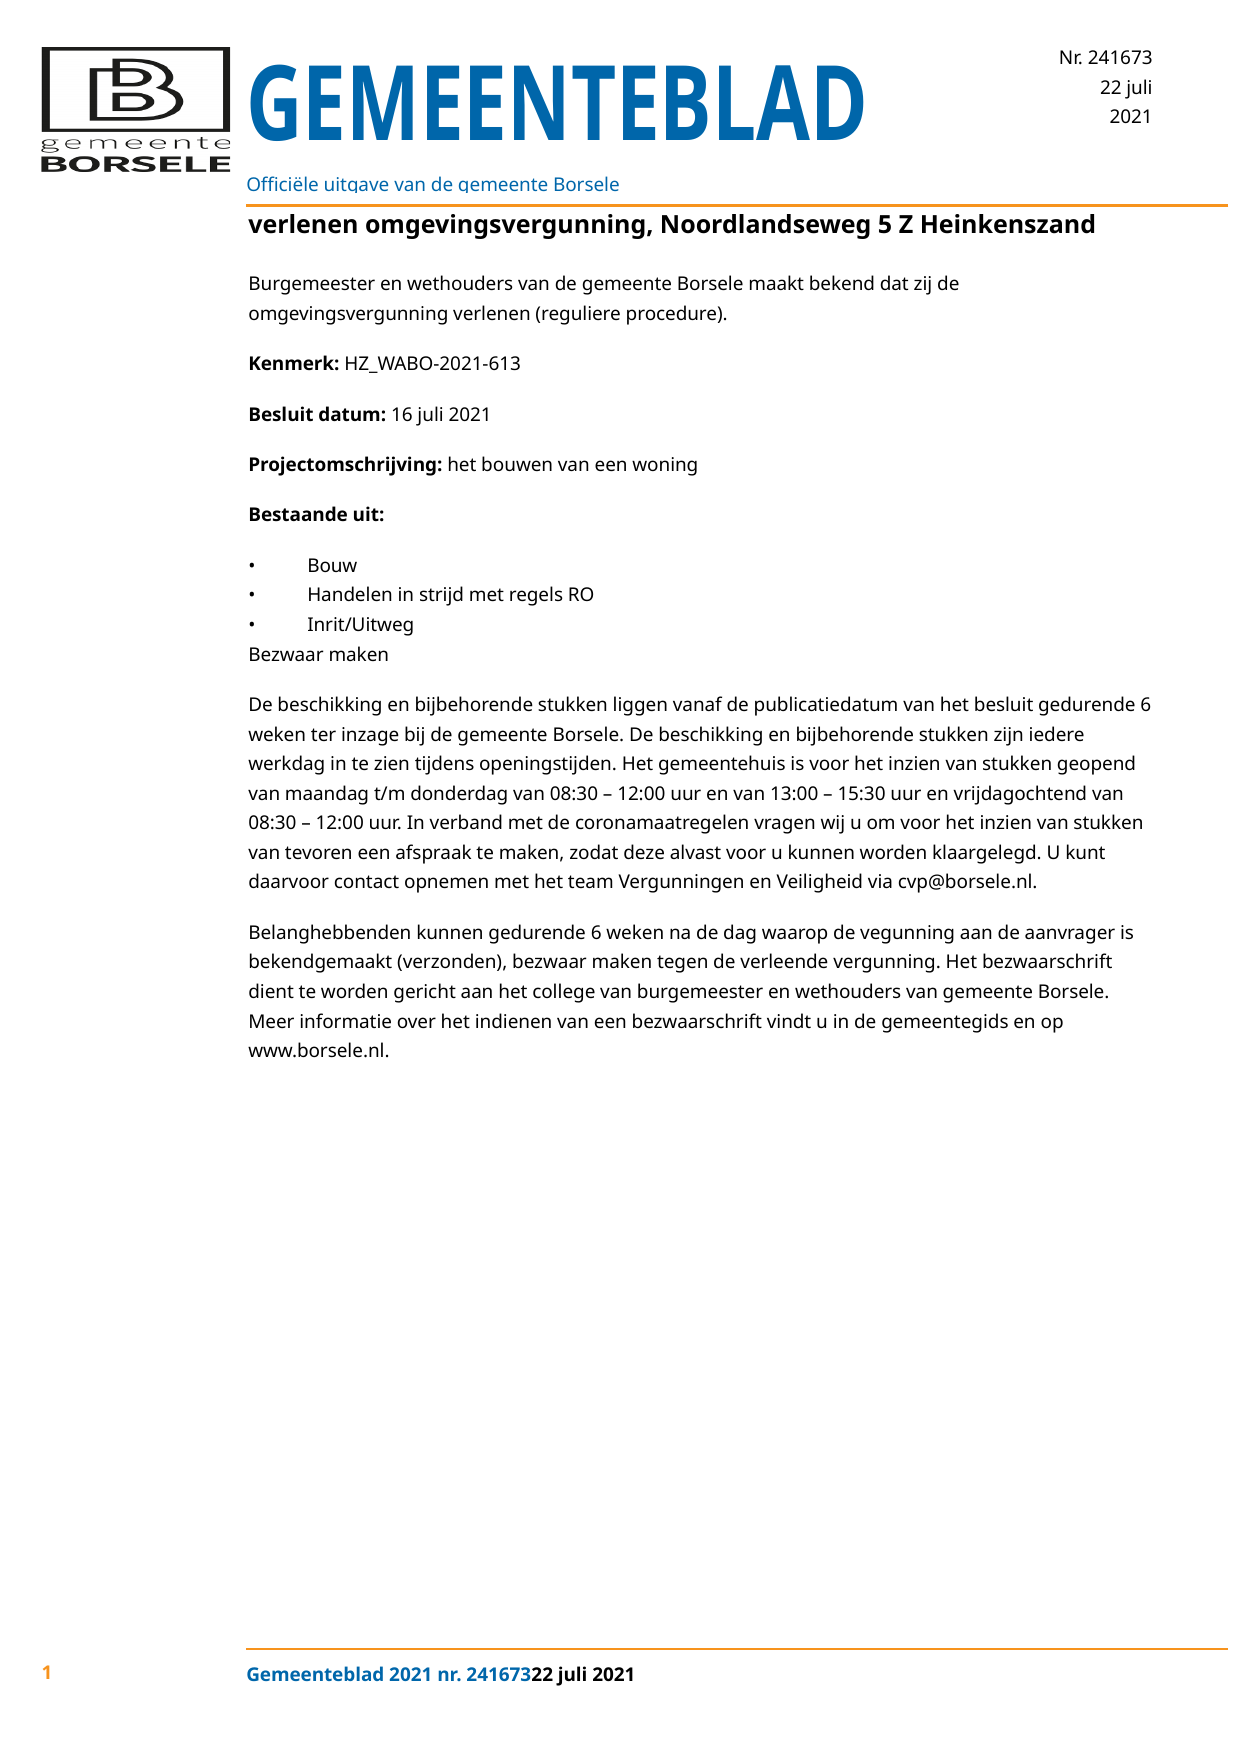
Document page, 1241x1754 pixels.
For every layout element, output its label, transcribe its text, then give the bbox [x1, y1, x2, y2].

text Belanghebbenden kunnen gedurende 6 weken na de dag waarop de vegunning aan de aanvrager is bekendgemaakt (verzonden), bezwaar maken tegen de verleende vergunning. Het bezwaarschrift dient te worden gericht aan het college van burgemeester en wethouders van gemeente Borsele. Meer informatie over het indienen van een bezwaarschrift vindt u in de gemeentegids en op www.borsele.nl. [248, 919, 1152, 1063]
text verlenen omgevingsvergunning, Noordlandseweg 5 Z Heinkenszand [248, 207, 1152, 241]
text Kenmerk: HZ_WABO-2021-613 [248, 350, 1152, 376]
text Burgemeester en wethouders van de gemeente Borsele maakt bekend dat zij de omgevingsvergunning verlenen (reguliere procedure). [248, 270, 1152, 326]
list Bouw [248, 552, 1152, 578]
list Handelen in strijd met regels RO [248, 582, 1152, 607]
text Bestaande uit: [248, 502, 1152, 527]
text De beschikking en bijbehorende stukken liggen vanaf de publicatiedatum van het besluit gedurende 6 weken ter inzage bij de gemeente Borsele. De beschikking en bijbehorende stukken zijn iedere werkdag in te zien tijdens openingstijden. Het gemeentehuis is voor het inzien van stukken geopend van maandag t/m donderdag van 08:30 – 12:00 uur en van 13:00 – 15:30 uur en vrijdagochtend van 08:30 – 12:00 uur. In verband met de coronamaatregelen vragen wij u om voor het inzien van stukken van tevoren een afspraak te maken, zodat deze alvast voor u kunnen worden klaargelegd. U kunt daarvoor contact opnemen met het team Vergunningen en Veiligheid via cvp@borsele.nl. [248, 691, 1152, 894]
list Inrit/Uitweg [248, 611, 1152, 637]
text Bezwaar maken [248, 641, 1152, 666]
text Besluit datum: 16 juli 2021 [248, 401, 1152, 426]
text Projectomschrijving: het bouwen van een woning [248, 451, 1152, 477]
picture [41, 47, 231, 172]
